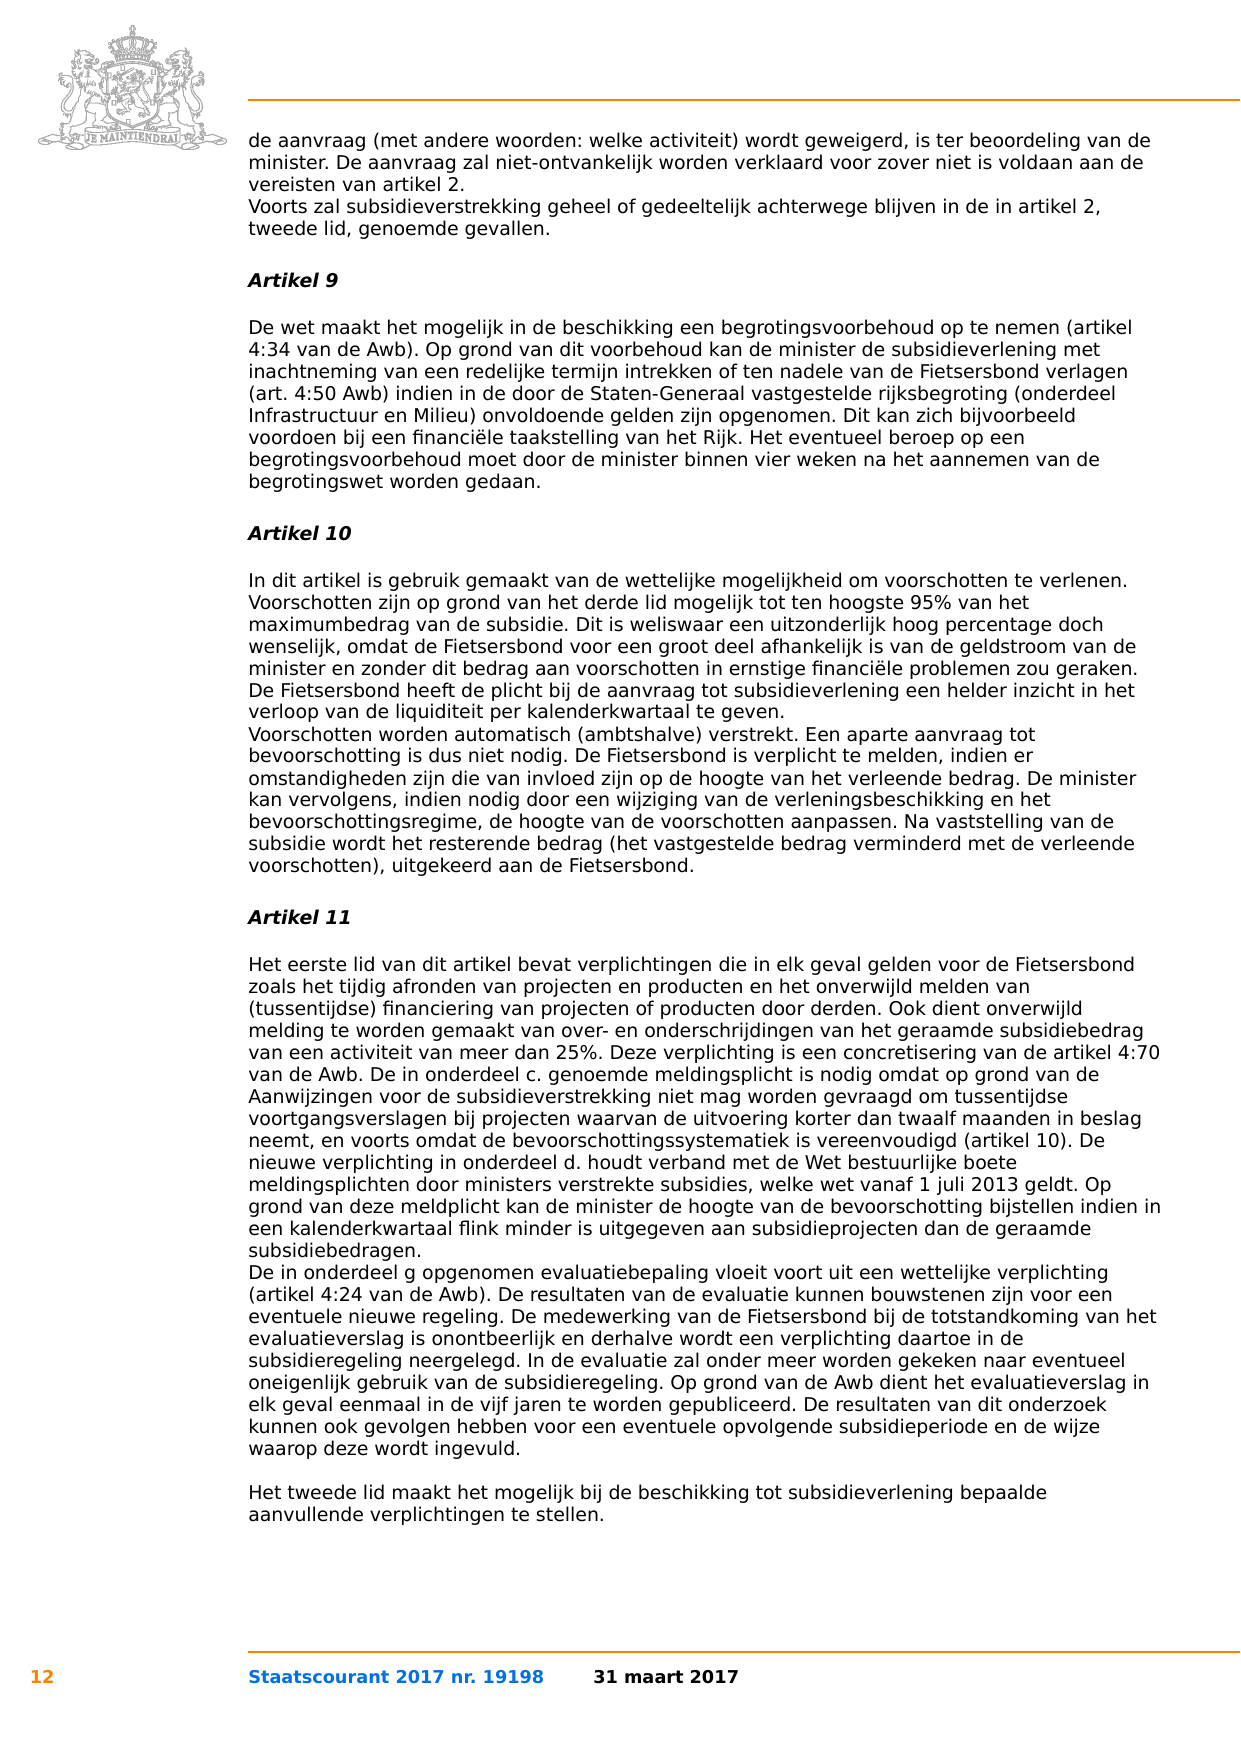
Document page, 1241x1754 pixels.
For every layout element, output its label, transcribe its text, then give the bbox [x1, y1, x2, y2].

text In dit artikel is gebruik gemaakt van de wettelijke mogelijkheid om voorschotten te verlenen. Voorschotten zijn op grond van het derde lid mogelijk tot ten hoogste 95% van het maximumbedrag van de subsidie. Dit is weliswaar een uitzonderlijk hoog percentage doch wenselijk, omdat de Fietsersbond voor een groot deel afhankelijk is van de geldstroom van de minister en zonder dit bedrag aan voorschotten in ernstige financiële problemen zou geraken. [248, 569, 1163, 679]
subtitle Artikel 10 [248, 523, 1163, 544]
text de aanvraag (met andere woorden: welke activiteit) wordt geweigerd, is ter beoordeling van de minister. De aanvraag zal niet-ontvankelijk worden verklaard voor zover niet is voldaan aan de vereisten van artikel 2. [248, 130, 1163, 196]
text De in onderdeel g opgenomen evaluatiebepaling vloeit voort uit een wettelijke verplichting (artikel 4:24 van de Awb). De resultaten van de evaluatie kunnen bouwstenen zijn voor een eventuele nieuwe regeling. De medewerking van de Fietsersbond bij de totstandkoming van het evaluatieverslag is onontbeerlijk en derhalve wordt een verplichting daartoe in de subsidieregeling neergelegd. In de evaluatie zal onder meer worden gekeken naar eventueel oneigenlijk gebruik van de subsidieregeling. Op grond van de Awb dient het evaluatieverslag in elk geval eenmaal in de vijf jaren te worden gepubliceerd. De resultaten van dit onderzoek kunnen ook gevolgen hebben voor een eventuele opvolgende subsidieperiode en de wijze waarop deze wordt ingevuld. [248, 1262, 1163, 1460]
text Het eerste lid van dit artikel bevat verplichtingen die in elk geval gelden voor de Fietsersbond zoals het tijdig afronden van projecten en producten en het onverwijld melden van (tussentijdse) financiering van projecten of producten door derden. Ook dient onverwijld melding te worden gemaakt van over- en onderschrijdingen van het geraamde subsidiebedrag van een activiteit van meer dan 25%. Deze verplichting is een concretisering van de artikel 4:70 van de Awb. De in onderdeel c. genoemde meldingsplicht is nodig omdat op grond van de Aanwijzingen voor de subsidieverstrekking niet mag worden gevraagd om tussentijdse voortgangsverslagen bij projecten waarvan de uitvoering korter dan twaalf maanden in beslag neemt, en voorts omdat de bevoorschottingssystematiek is vereenvoudigd (artikel 10). De nieuwe verplichting in onderdeel d. houdt verband met de Wet bestuurlijke boete meldingsplichten door ministers verstrekte subsidies, welke wet vanaf 1 juli 2013 geldt. Op grond van deze meldplicht kan de minister de hoogte van de bevoorschotting bijstellen indien in een kalenderkwartaal flink minder is uitgegeven aan subsidieprojecten dan de geraamde subsidiebedragen. [248, 954, 1163, 1262]
text De Fietsersbond heeft de plicht bij de aanvraag tot subsidieverlening een helder inzicht in het verloop van de liquiditeit per kalenderkwartaal te geven. [248, 679, 1163, 723]
picture [38, 25, 227, 150]
text Het tweede lid maakt het mogelijk bij de beschikking tot subsidieverlening bepaalde aanvullende verplichtingen te stellen. [248, 1482, 1163, 1526]
text Voorts zal subsidieverstrekking geheel of gedeeltelijk achterwege blijven in de in artikel 2, tweede lid, genoemde gevallen. [248, 196, 1163, 240]
text Voorschotten worden automatisch (ambtshalve) verstrekt. Een aparte aanvraag tot bevoorschotting is dus niet nodig. De Fietsersbond is verplicht te melden, indien er omstandigheden zijn die van invloed zijn op de hoogte van het verleende bedrag. De minister kan vervolgens, indien nodig door een wijziging van de verleningsbeschikking en het bevoorschottingsregime, de hoogte van de voorschotten aanpassen. Na vaststelling van de subsidie wordt het resterende bedrag (het vastgestelde bedrag verminderd met de verleende voorschotten), uitgekeerd aan de Fietsersbond. [248, 723, 1163, 877]
subtitle Artikel 9 [248, 270, 1163, 292]
subtitle Artikel 11 [248, 907, 1163, 929]
text De wet maakt het mogelijk in de beschikking een begrotingsvoorbehoud op te nemen (artikel 4:34 van de Awb). Op grond van dit voorbehoud kan de minister de subsidieverlening met inachtneming van een redelijke termijn intrekken of ten nadele van de Fietsersbond verlagen (art. 4:50 Awb) indien in de door de Staten-Generaal vastgestelde rijksbegroting (onderdeel Infrastructuur en Milieu) onvoldoende gelden zijn opgenomen. Dit kan zich bijvoorbeeld voordoen bij een financiële taakstelling van het Rijk. Het eventueel beroep op een begrotingsvoorbehoud moet door de minister binnen vier weken na het aannemen van de begrotingswet worden gedaan. [248, 317, 1163, 493]
